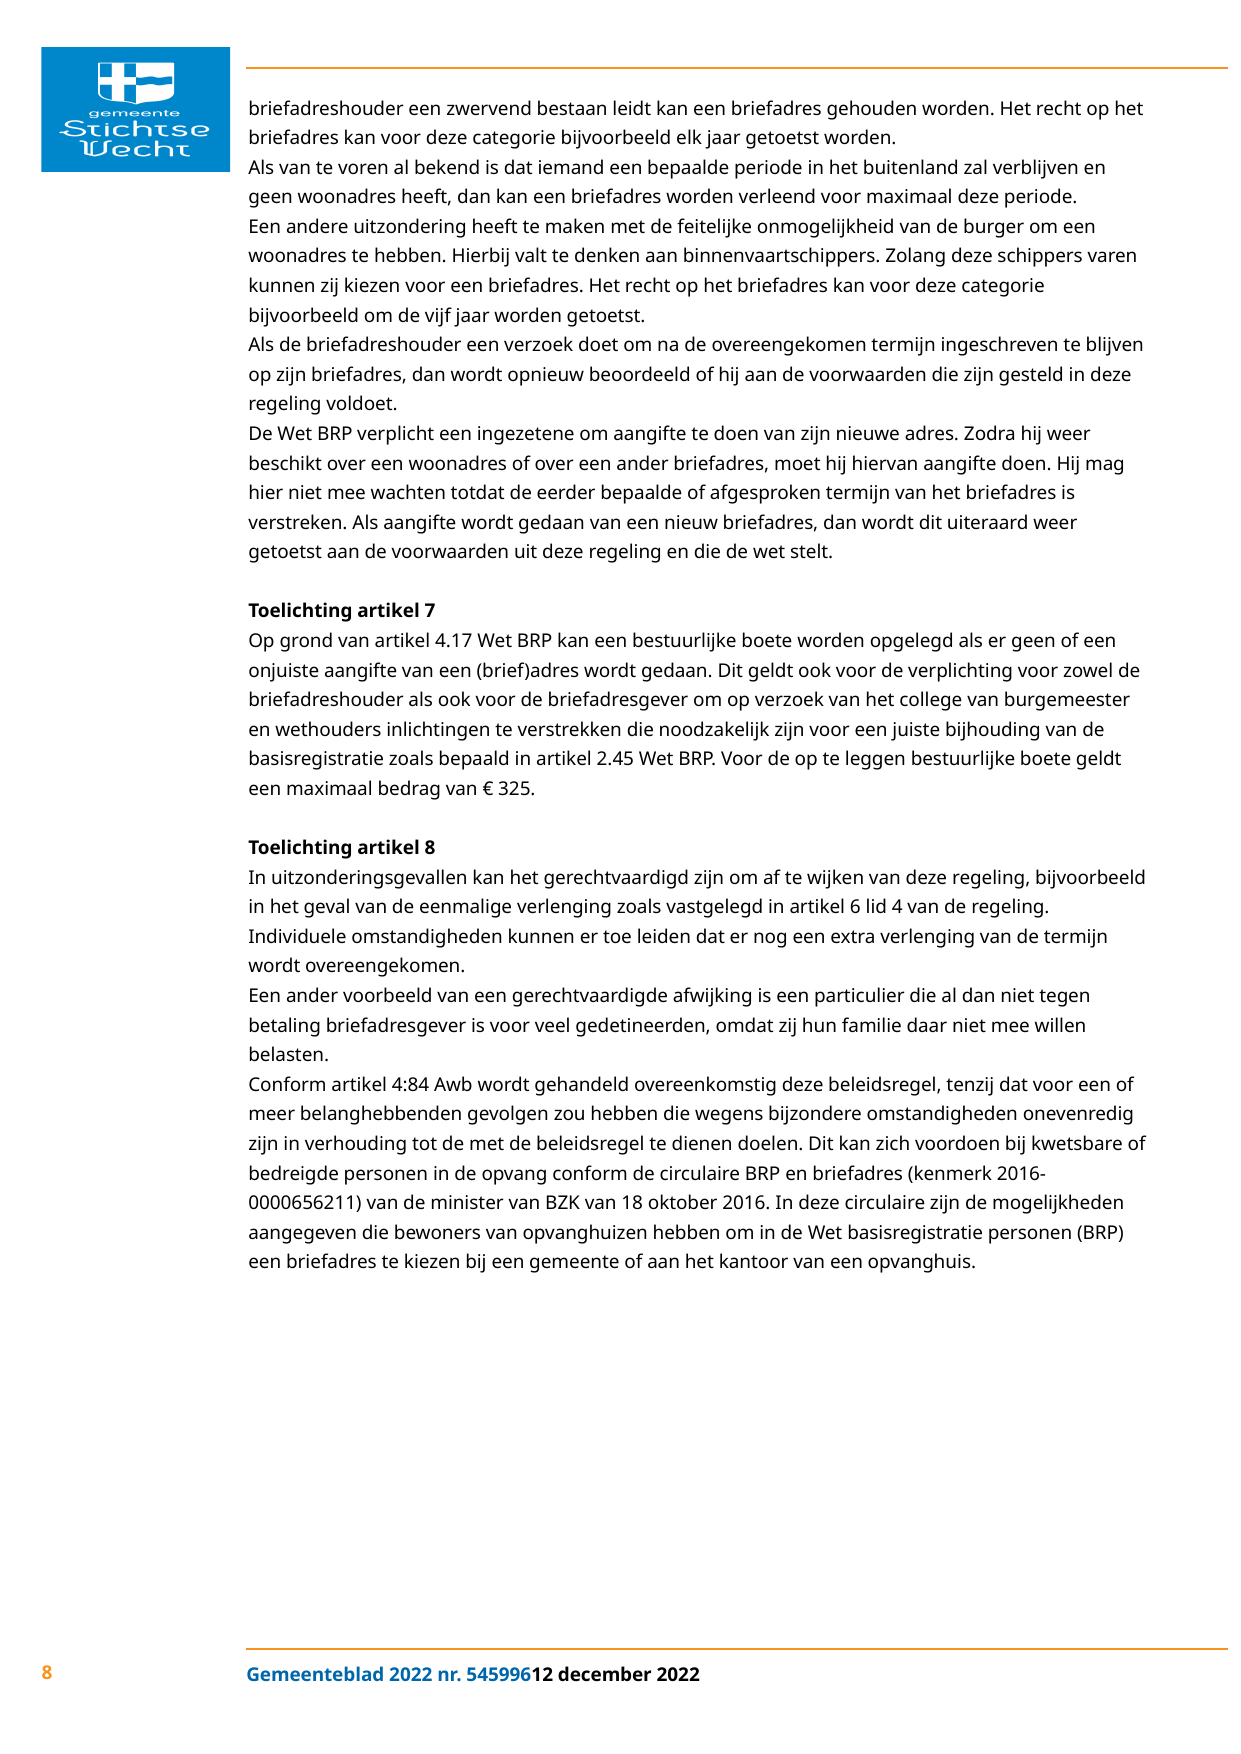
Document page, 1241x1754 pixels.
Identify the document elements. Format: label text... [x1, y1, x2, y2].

text Conform artikel 4:84 Awb wordt gehandeld overeenkomstig deze beleidsregel, tenzij dat voor een of meer belanghebbenden gevolgen zou hebben die wegens bijzondere omstandigheden onevenredig zijn in verhouding tot de met de beleidsregel te dienen doelen. Dit kan zich voordoen bij kwetsbare of bedreigde personen in de opvang conform de circulaire BRP en briefadres (kenmerk 2016-0000656211) van de minister van BZK van 18 oktober 2016. In deze circulaire zijn de mogelijkheden aangegeven die bewoners van opvanghuizen hebben om in de Wet basisregistratie personen (BRP) een briefadres te kiezen bij een gemeente of aan het kantoor van een opvanghuis. [248, 1071, 1152, 1274]
text briefadreshouder een zwervend bestaan leidt kan een briefadres gehouden worden. Het recht op het briefadres kan voor deze categorie bijvoorbeeld elk jaar getoetst worden. [248, 95, 1152, 150]
text In uitzonderingsgevallen kan het gerechtvaardigd zijn om af te wijken van deze regeling, bijvoorbeeld in het geval van de eenmalige verlenging zoals vastgelegd in artikel 6 lid 4 van de regeling. Individuele omstandigheden kunnen er toe leiden dat er nog een extra verlenging van de termijn wordt overeengekomen. [248, 864, 1152, 978]
text De Wet BRP verplicht een ingezetene om aangifte te doen van zijn nieuwe adres. Zodra hij weer beschikt over een woonadres of over een ander briefadres, moet hij hiervan aangifte doen. Hij mag hier niet mee wachten totdat de eerder bepaalde of afgesproken termijn van het briefadres is verstreken. Als aangifte wordt gedaan van een nieuw briefadres, dan wordt dit uiteraard weer getoetst aan de voorwaarden uit deze regeling en die de wet stelt. [248, 420, 1152, 564]
picture [99, 63, 135, 101]
text Op grond van artikel 4.17 Wet BRP kan een bestuurlijke boete worden opgelegd als er geen of een onjuiste aangifte van een (brief)adres wordt gedaan. Dit geldt ook voor de verplichting voor zowel de briefadreshouder als ook voor de briefadresgever om op verzoek van het college van burgemeester en wethouders inlichtingen te verstrekken die noodzakelijk zijn voor een juiste bijhouding van de basisregistratie zoals bepaald in artikel 2.45 Wet BRP. Voor de op te leggen bestuurlijke boete geldt een maximaal bedrag van € 325. [248, 627, 1152, 801]
text Als van te voren al bekend is dat iemand een bepaalde periode in het buitenland zal verblijven en geen woonadres heeft, dan kan een briefadres worden verleend voor maximaal deze periode. [248, 154, 1152, 209]
picture [137, 63, 174, 103]
text Als de briefadreshouder een verzoek doet om na de overeengekomen termijn ingeschreven te blijven op zijn briefadres, dan wordt opnieuw beoordeeld of hij aan de voorwaarden die zijn gesteld in deze regeling voldoet. [248, 331, 1152, 416]
text Toelichting artikel 8 [248, 834, 1152, 860]
text Een andere uitzondering heeft te maken met de feitelijke onmogelijkheid van de burger om een woonadres te hebben. Hierbij valt te denken aan binnenvaartschippers. Zolang deze schippers varen kunnen zij kiezen voor een briefadres. Het recht op het briefadres kan voor deze categorie bijvoorbeeld om de vijf jaar worden getoetst. [248, 213, 1152, 328]
text Een ander voorbeeld van een gerechtvaardigde afwijking is een particulier die al dan niet tegen betaling briefadresgever is voor veel gedetineerden, omdat zij hun familie daar niet mee willen belasten. [248, 982, 1152, 1067]
text Toelichting artikel 7 [248, 598, 1152, 623]
